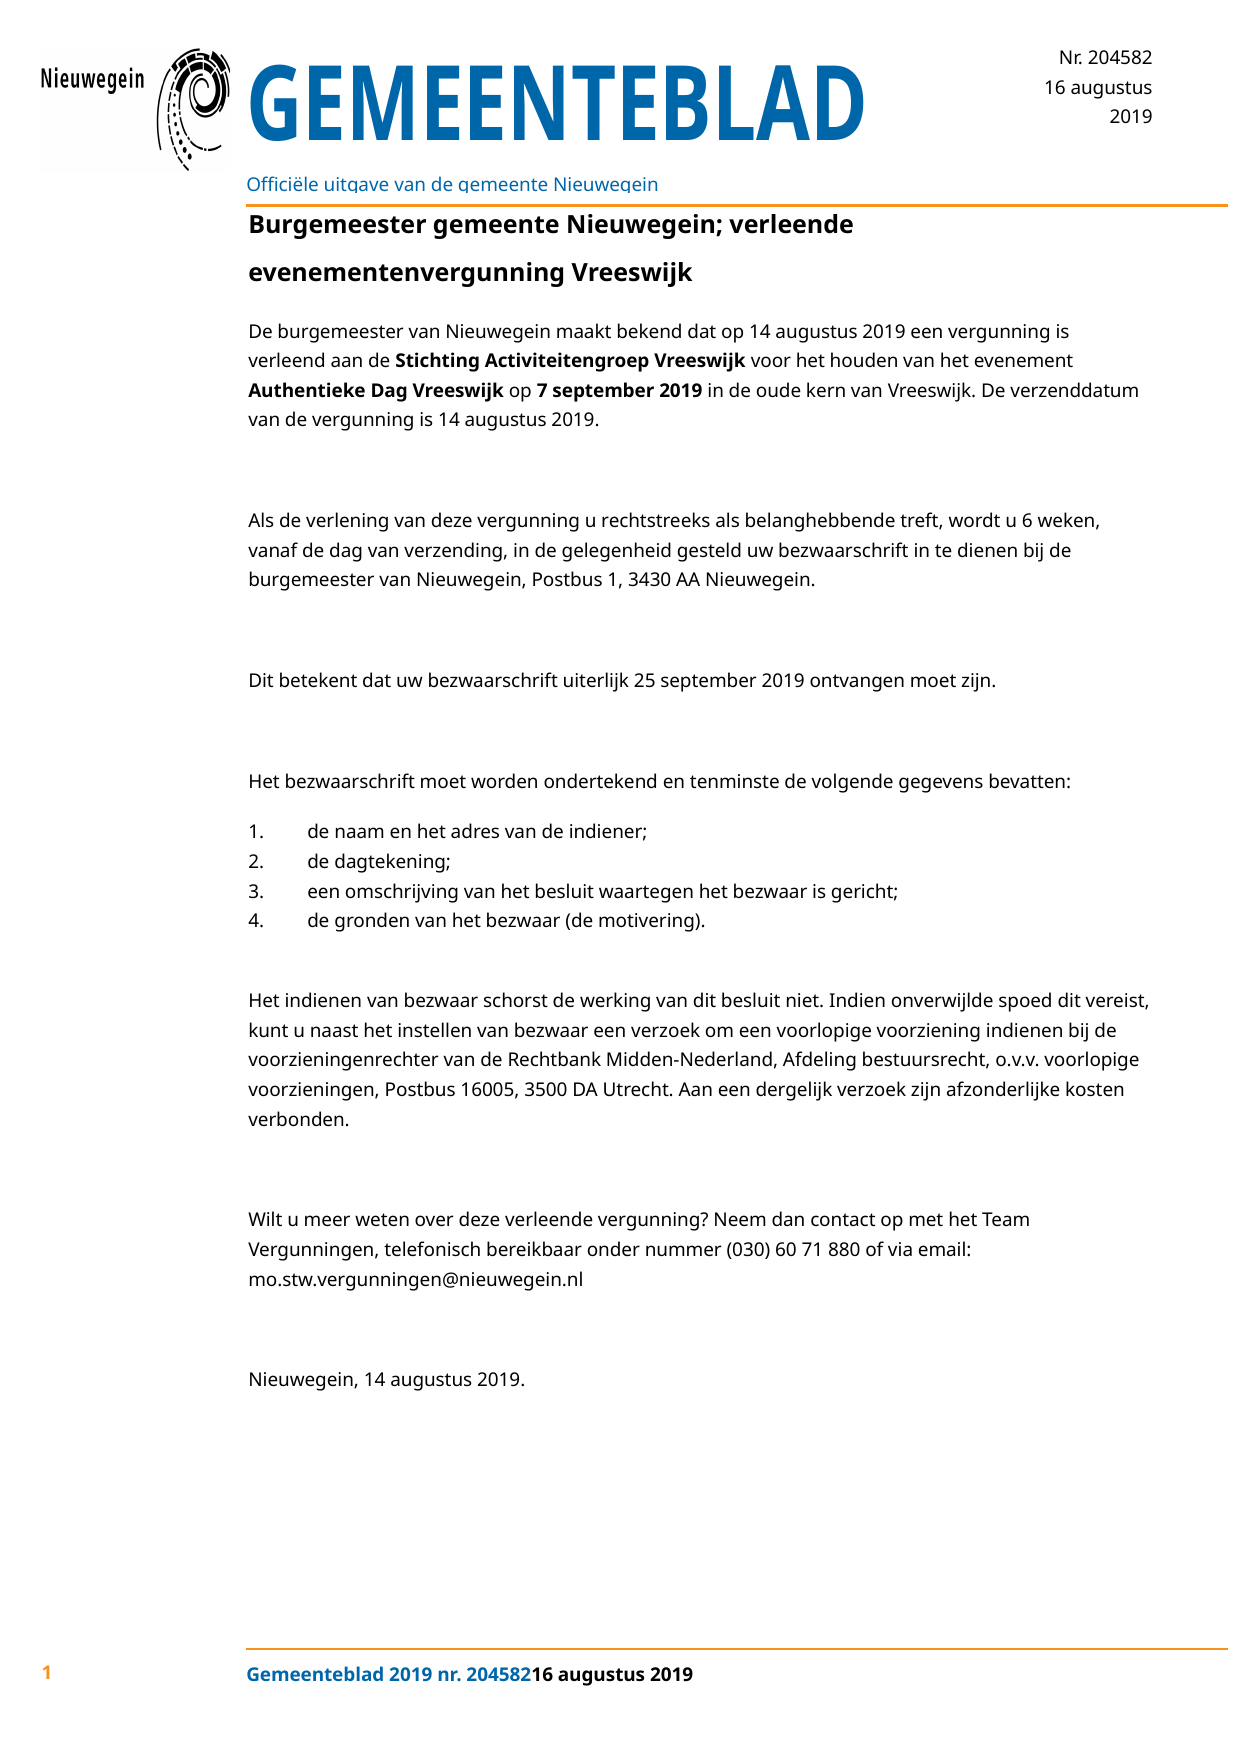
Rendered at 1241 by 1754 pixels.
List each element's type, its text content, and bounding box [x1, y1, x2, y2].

text Nieuwegein, 14 augustus 2019. [248, 1367, 1152, 1392]
text Burgemeester gemeente Nieuwegein; verleende evenementenvergunning Vreeswijk [248, 207, 1152, 288]
list de gronden van het bezwaar (de motivering). [248, 907, 1152, 933]
text Als de verlening van deze vergunning u rechtstreeks als belanghebbende treft, wordt u 6 weken, vanaf de dag van verzending, in de gelegenheid gesteld uw bezwaarschrift in te dienen bij de burgemeester van Nieuwegein, Postbus 1, 3430 AA Nieuwegein. [248, 507, 1152, 592]
text De burgemeester van Nieuwegein maakt bekend dat op 14 augustus 2019 een vergunning is verleend aan de Stichting Activiteitengroep Vreeswijk voor het houden van het evenement Authentieke Dag Vreeswijk op 7 september 2019 in de oude kern van Vreeswijk. De verzenddatum van de vergunning is 14 augustus 2019. [248, 318, 1152, 432]
text Het indienen van bezwaar schorst de werking van dit besluit niet. Indien onverwijlde spoed dit vereist, kunt u naast het instellen van bezwaar een verzoek om een voorlopige voorziening indienen bij de voorzieningenrechter van de Rechtbank Midden-Nederland, Afdeling bestuursrecht, o.v.v. voorlopige voorzieningen, Postbus 16005, 3500 DA Utrecht. Aan een dergelijk verzoek zijn afzonderlijke kosten verbonden. [248, 987, 1152, 1132]
text Het bezwaarschrift moet worden ondertekend en tenminste de volgende gegevens bevatten: [248, 768, 1152, 794]
list de dagtekening; [248, 848, 1152, 874]
text Wilt u meer weten over deze verleende vergunning? Neem dan contact op met het Team Vergunningen, telefonisch bereikbaar onder nummer (030) 60 71 880 of via email: mo.stw.vergunningen@nieuwegein.nl [248, 1207, 1152, 1292]
list de naam en het adres van de indiener; [248, 819, 1152, 844]
list een omschrijving van het besluit waartegen het bezwaar is gericht; [248, 878, 1152, 904]
text Dit betekent dat uw bezwaarschrift uiterlijk 25 september 2019 ontvangen moet zijn. [248, 667, 1152, 693]
picture [41, 47, 231, 172]
